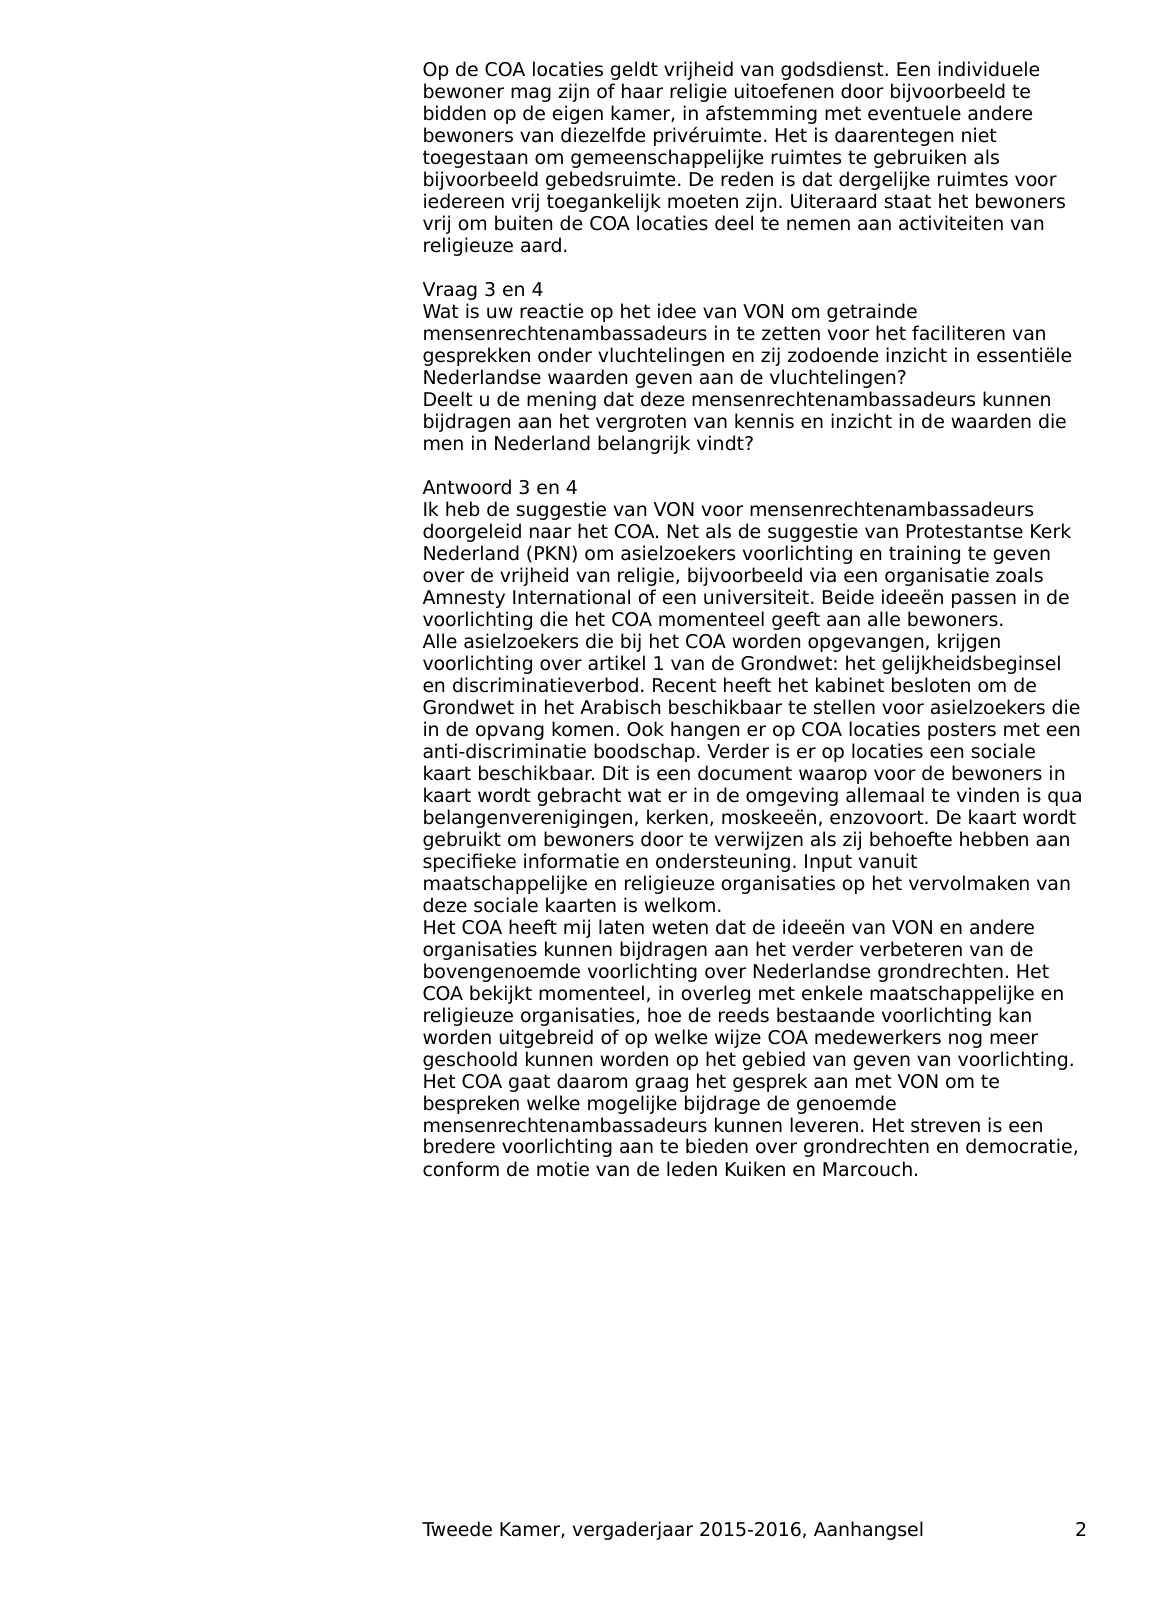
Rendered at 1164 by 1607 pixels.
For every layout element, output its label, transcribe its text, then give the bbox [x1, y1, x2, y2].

text Het COA heeft mij laten weten dat de ideeën van VON en andere organisaties kunnen bijdragen aan het verder verbeteren van de bovengenoemde voorlichting over Nederlandse grondrechten. Het COA bekijkt momenteel, in overleg met enkele maatschappelijke en religieuze organisaties, hoe de reeds bestaande voorlichting kan worden uitgebreid of op welke wijze COA medewerkers nog meer geschoold kunnen worden op het gebied van geven van voorlichting. Het COA gaat daarom graag het gesprek aan met VON om te bespreken welke mogelijke bijdrage de genoemde mensenrechtenambassadeurs kunnen leveren. Het streven is een bredere voorlichting aan te bieden over grondrechten en democratie, conform de motie van de leden Kuiken en Marcouch. [422, 917, 1087, 1180]
text Antwoord 3 en 4 [422, 477, 1087, 499]
text Deelt u de mening dat deze mensenrechtenambassadeurs kunnen bijdragen aan het vergroten van kennis en inzicht in de waarden die men in Nederland belangrijk vindt? [422, 389, 1087, 455]
text Vraag 3 en 4 [422, 279, 1087, 301]
text Ik heb de suggestie van VON voor mensenrechtenambassadeurs doorgeleid naar het COA. Net als de suggestie van Protestantse Kerk Nederland (PKN) om asielzoekers voorlichting en training te geven over de vrijheid van religie, bijvoorbeeld via een organisatie zoals Amnesty International of een universiteit. Beide ideeën passen in de voorlichting die het COA momenteel geeft aan alle bewoners. [422, 499, 1087, 631]
text Wat is uw reactie op het idee van VON om getrainde mensenrechtenambassadeurs in te zetten voor het faciliteren van gesprekken onder vluchtelingen en zij zodoende inzicht in essentiële Nederlandse waarden geven aan de vluchtelingen? [422, 301, 1087, 389]
text Op de COA locaties geldt vrijheid van godsdienst. Een individuele bewoner mag zijn of haar religie uitoefenen door bijvoorbeeld te bidden op de eigen kamer, in afstemming met eventuele andere bewoners van diezelfde privéruimte. Het is daarentegen niet toegestaan om gemeenschappelijke ruimtes te gebruiken als bijvoorbeeld gebedsruimte. De reden is dat dergelijke ruimtes voor iedereen vrij toegankelijk moeten zijn. Uiteraard staat het bewoners vrij om buiten de COA locaties deel te nemen aan activiteiten van religieuze aard. [422, 59, 1087, 257]
text Alle asielzoekers die bij het COA worden opgevangen, krijgen voorlichting over artikel 1 van de Grondwet: het gelijkheidsbeginsel en discriminatieverbod. Recent heeft het kabinet besloten om de Grondwet in het Arabisch beschikbaar te stellen voor asielzoekers die in de opvang komen. Ook hangen er op COA locaties posters met een anti-discriminatie boodschap. Verder is er op locaties een sociale kaart beschikbaar. Dit is een document waarop voor de bewoners in kaart wordt gebracht wat er in de omgeving allemaal te vinden is qua belangenverenigingen, kerken, moskeeën, enzovoort. De kaart wordt gebruikt om bewoners door te verwijzen als zij behoefte hebben aan specifieke informatie en ondersteuning. Input vanuit maatschappelijke en religieuze organisaties op het vervolmaken van deze sociale kaarten is welkom. [422, 631, 1087, 917]
